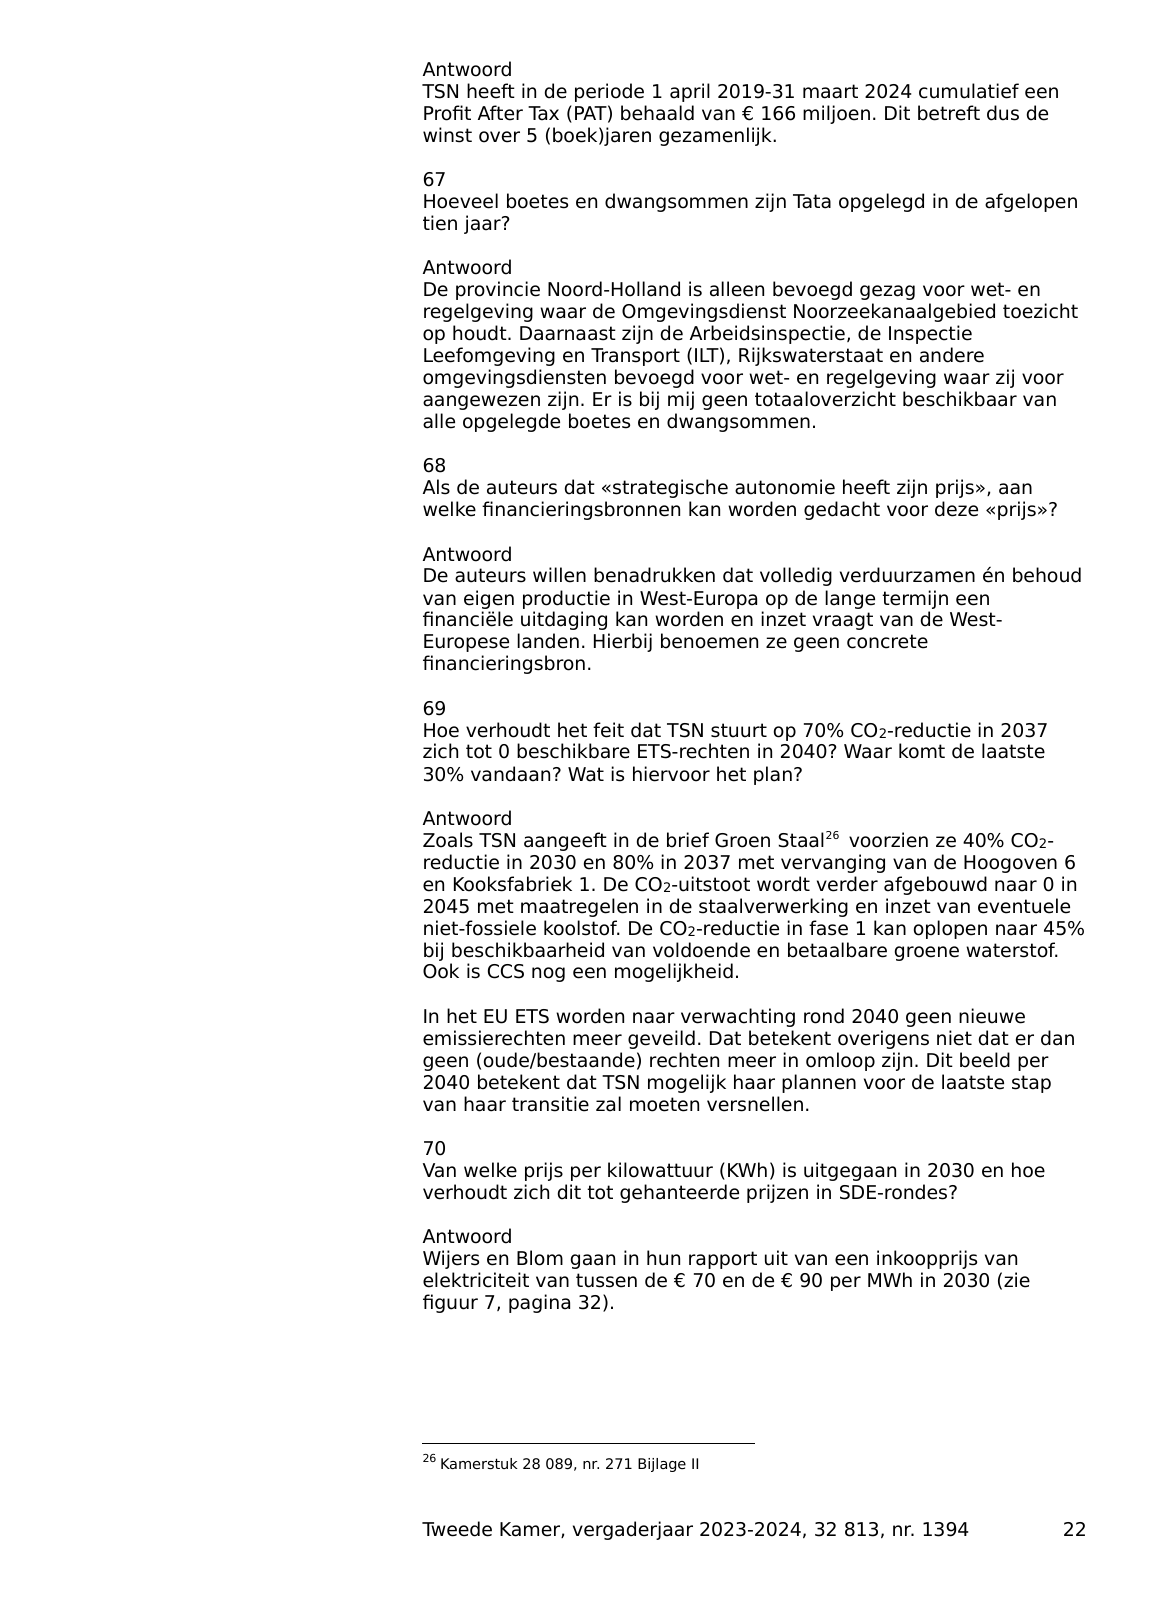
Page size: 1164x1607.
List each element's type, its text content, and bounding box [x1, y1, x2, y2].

text Hoeveel boetes en dwangsommen zijn Tata opgelegd in de afgelopen tien jaar? [422, 191, 1087, 235]
text Antwoord [422, 59, 1087, 81]
text Antwoord [422, 257, 1087, 279]
text De auteurs willen benadrukken dat volledig verduurzamen én behoud van eigen productie in West-Europa op de lange termijn een financiële uitdaging kan worden en inzet vraagt van de West-Europese landen. Hierbij benoemen ze geen concrete financieringsbron. [422, 565, 1087, 675]
text TSN heeft in de periode 1 april 2019-31 maart 2024 cumulatief een Profit After Tax (PAT) behaald van € 166 miljoen. Dit betreft dus de winst over 5 (boek)jaren gezamenlijk. [422, 81, 1087, 147]
text Wijers en Blom gaan in hun rapport uit van een inkoopprijs van elektriciteit van tussen de € 70 en de € 90 per MWh in 2030 (zie figuur 7, pagina 32). [422, 1248, 1087, 1314]
text Antwoord [422, 808, 1087, 829]
text Als de auteurs dat «strategische autonomie heeft zijn prijs», aan welke financieringsbronnen kan worden gedacht voor deze «prijs»? [422, 477, 1087, 521]
text De provincie Noord-Holland is alleen bevoegd gezag voor wet- en regelgeving waar de Omgevingsdienst Noorzeekanaalgebied toezicht op houdt. Daarnaast zijn de Arbeidsinspectie, de Inspectie Leefomgeving en Transport (ILT), Rijkswaterstaat en andere omgevingsdiensten bevoegd voor wet- en regelgeving waar zij voor aangewezen zijn. Er is bij mij geen totaaloverzicht beschikbaar van alle opgelegde boetes en dwangsommen. [422, 279, 1087, 433]
text In het EU ETS worden naar verwachting rond 2040 geen nieuwe emissierechten meer geveild. Dat betekent overigens niet dat er dan geen (oude/bestaande) rechten meer in omloop zijn. Dit beeld per 2040 betekent dat TSN mogelijk haar plannen voor de laatste stap van haar transitie zal moeten versnellen. [422, 1006, 1087, 1116]
text 68 [422, 455, 1087, 477]
text Hoe verhoudt het feit dat TSN stuurt op 70% CO2-reductie in 2037 zich tot 0 beschikbare ETS-rechten in 2040? Waar komt de laatste 30% vandaan? Wat is hiervoor het plan? [422, 719, 1087, 785]
text Zoals TSN aangeeft in de brief Groen Staal voorzien ze 40% CO2-reductie in 2030 en 80% in 2037 met vervanging van de Hoogoven 6 en Kooksfabriek 1. De CO2-uitstoot wordt verder afgebouwd naar 0 in 2045 met maatregelen in de staalverwerking en inzet van eventuele niet-fossiele koolstof. De CO2-reductie in fase 1 kan oplopen naar 45% bij beschikbaarheid van voldoende en betaalbare groene waterstof. Ook is CCS nog een mogelijkheid. [422, 829, 1087, 983]
text 67 [422, 169, 1087, 191]
text Kamerstuk 28 089, nr. 271 Bijlage II [422, 1452, 1087, 1474]
text Antwoord [422, 543, 1087, 565]
text 69 [422, 697, 1087, 719]
text 70 [422, 1138, 1087, 1160]
text Van welke prijs per kilowattuur (KWh) is uitgegaan in 2030 en hoe verhoudt zich dit tot gehanteerde prijzen in SDE-rondes? [422, 1160, 1087, 1204]
text Antwoord [422, 1226, 1087, 1248]
